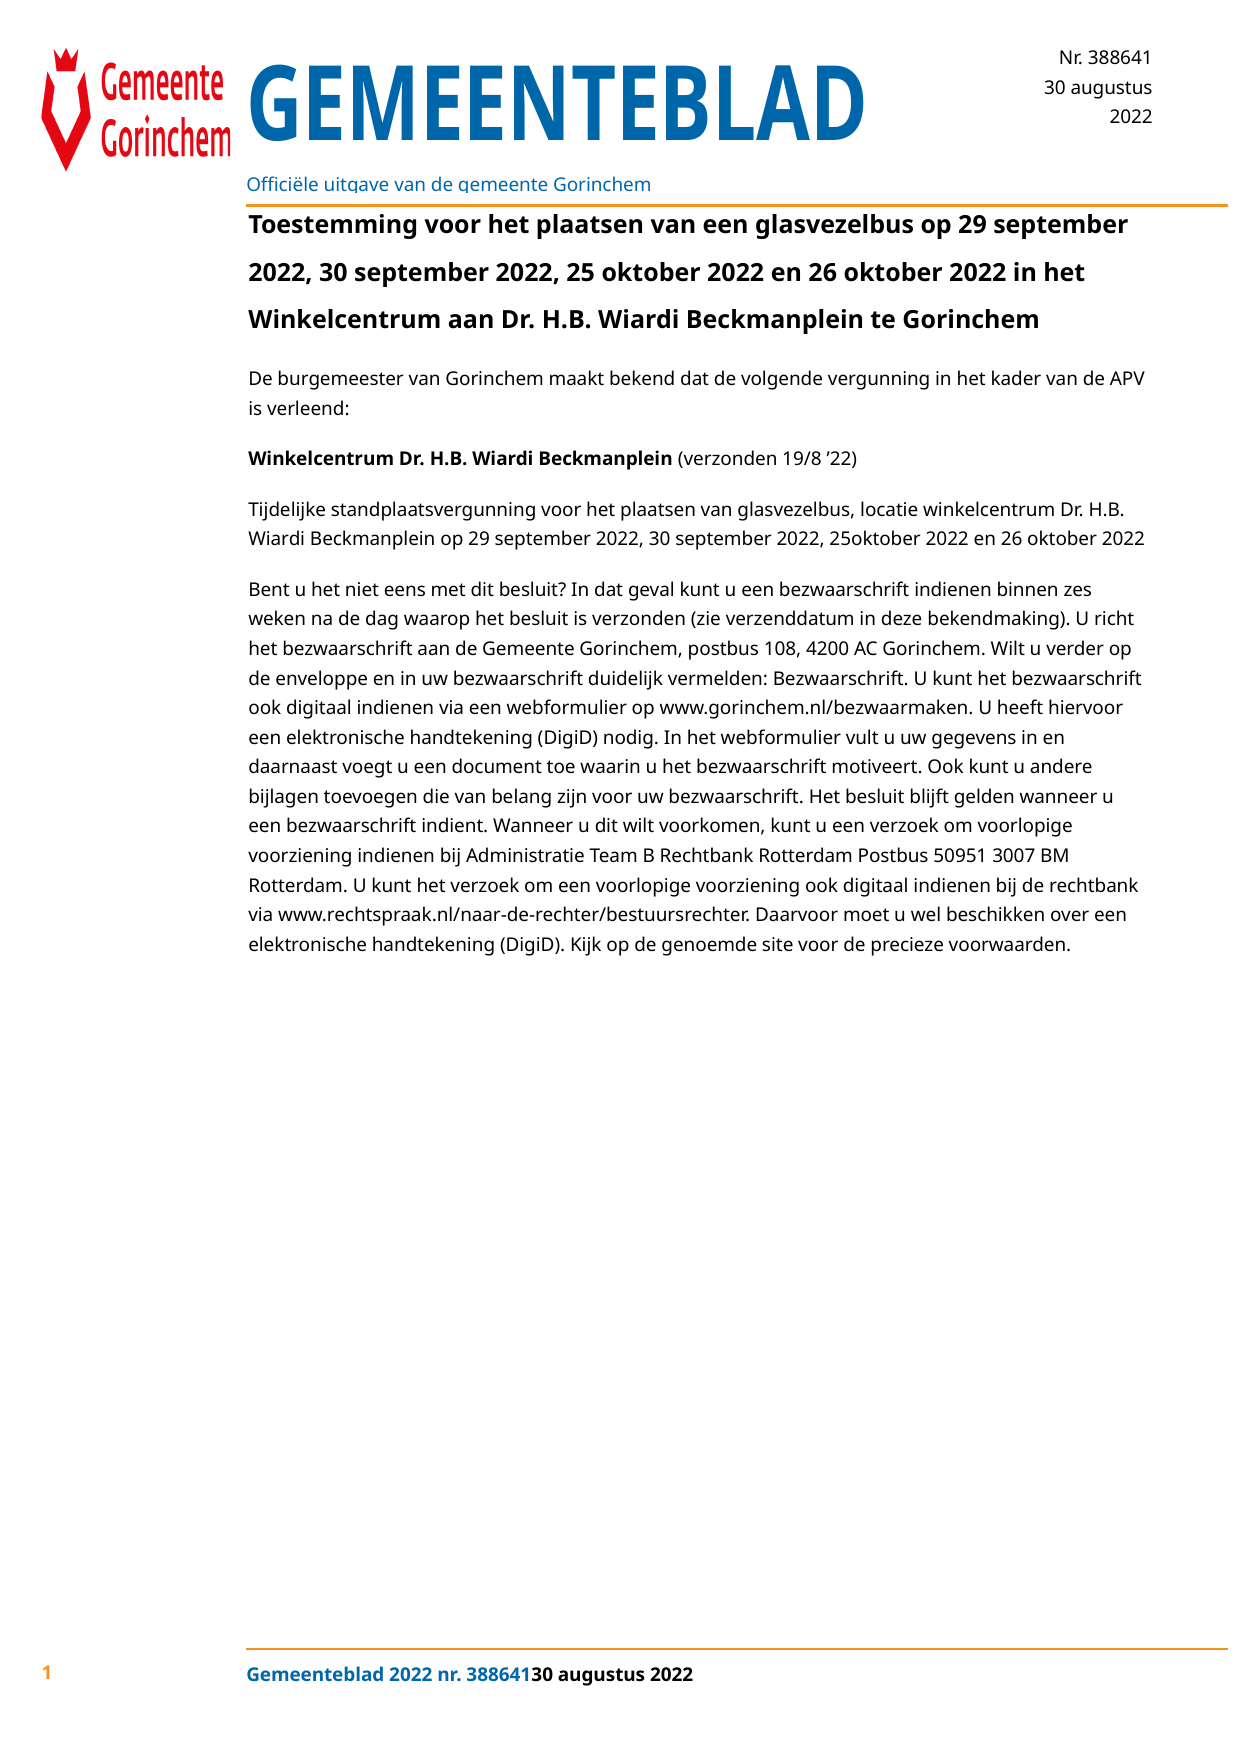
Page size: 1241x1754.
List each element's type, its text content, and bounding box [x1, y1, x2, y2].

text Winkelcentrum Dr. H.B. Wiardi Beckmanplein (verzonden 19/8 ’22) [248, 446, 1152, 471]
text Bent u het niet eens met dit besluit? In dat geval kunt u een bezwaarschrift indienen binnen zes weken na de dag waarop het besluit is verzonden (zie verzenddatum in deze bekendmaking). U richt het bezwaarschrift aan de Gemeente Gorinchem, postbus 108, 4200 AC Gorinchem. Wilt u verder op de enveloppe en in uw bezwaarschrift duidelijk vermelden: Bezwaarschrift. U kunt het bezwaarschrift ook digitaal indienen via een webformulier op www.gorinchem.nl/bezwaarmaken. U heeft hiervoor een elektronische handtekening (DigiD) nodig. In het webformulier vult u uw gegevens in en daarnaast voegt u een document toe waarin u het bezwaarschrift motiveert. Ook kunt u andere bijlagen toevoegen die van belang zijn voor uw bezwaarschrift. Het besluit blijft gelden wanneer u een bezwaarschrift indient. Wanneer u dit wilt voorkomen, kunt u een verzoek om voorlopige voorziening indienen bij Administratie Team B Rechtbank Rotterdam Postbus 50951 3007 BM Rotterdam. U kunt het verzoek om een voorlopige voorziening ook digitaal indienen bij de rechtbank via www.rechtspraak.nl/naar-de-rechter/bestuursrechter. Daarvoor moet u wel beschikken over een elektronische handtekening (DigiD). Kijk op de genoemde site voor de precieze voorwaarden. [248, 576, 1152, 957]
text De burgemeester van Gorinchem maakt bekend dat de volgende vergunning in het kader van de APV is verleend: [248, 366, 1152, 421]
text Tijdelijke standplaatsvergunning voor het plaatsen van glasvezelbus, locatie winkelcentrum Dr. H.B. Wiardi Beckmanplein op 29 september 2022, 30 september 2022, 25oktober 2022 en 26 oktober 2022 [248, 496, 1152, 551]
text Toestemming voor het plaatsen van een glasvezelbus op 29 september 2022, 30 september 2022, 25 oktober 2022 en 26 oktober 2022 in het Winkelcentrum aan Dr. H.B. Wiardi Beckmanplein te Gorinchem [248, 207, 1152, 336]
picture [41, 47, 231, 172]
